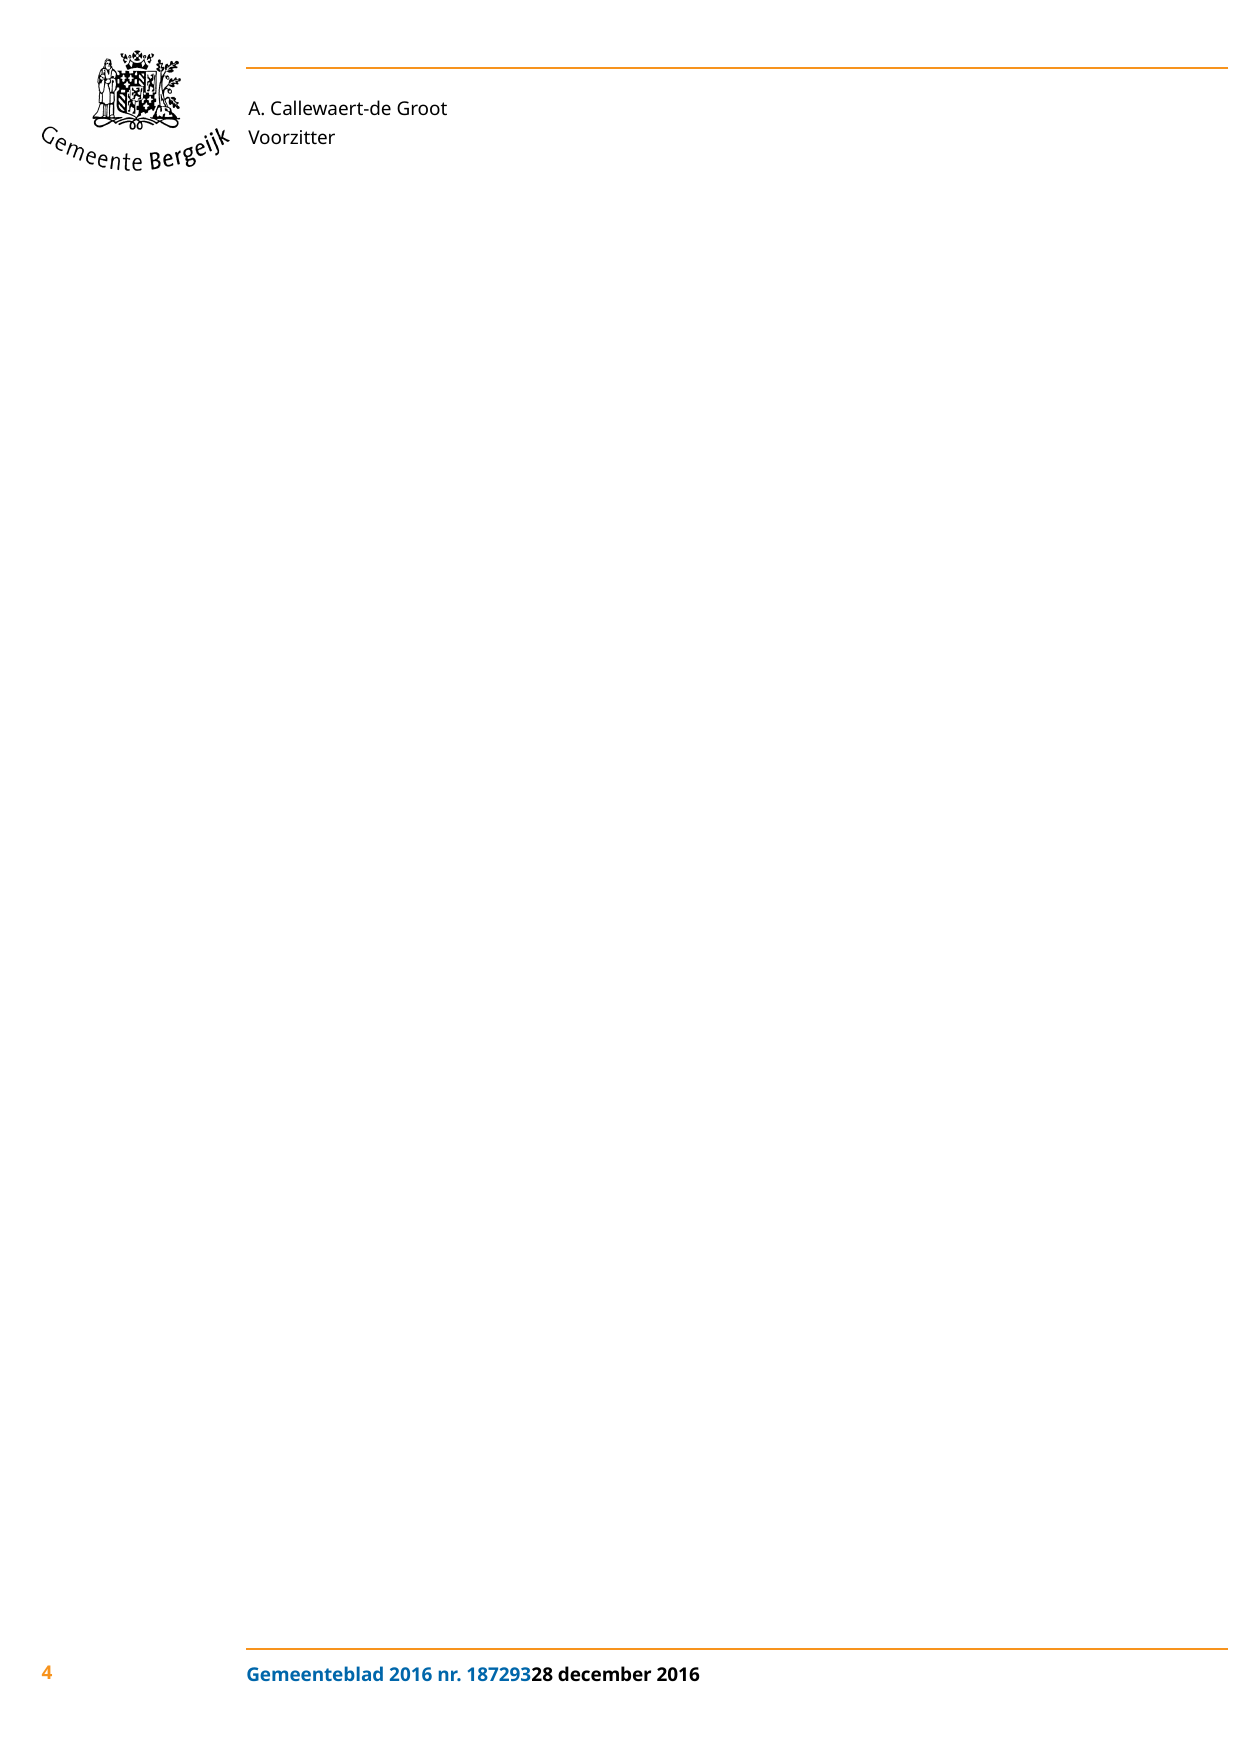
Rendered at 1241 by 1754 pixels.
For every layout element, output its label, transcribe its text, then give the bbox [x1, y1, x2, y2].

text Voorzitter [248, 124, 1152, 150]
picture [41, 47, 231, 172]
text A. Callewaert-de Groot [248, 95, 1152, 121]
